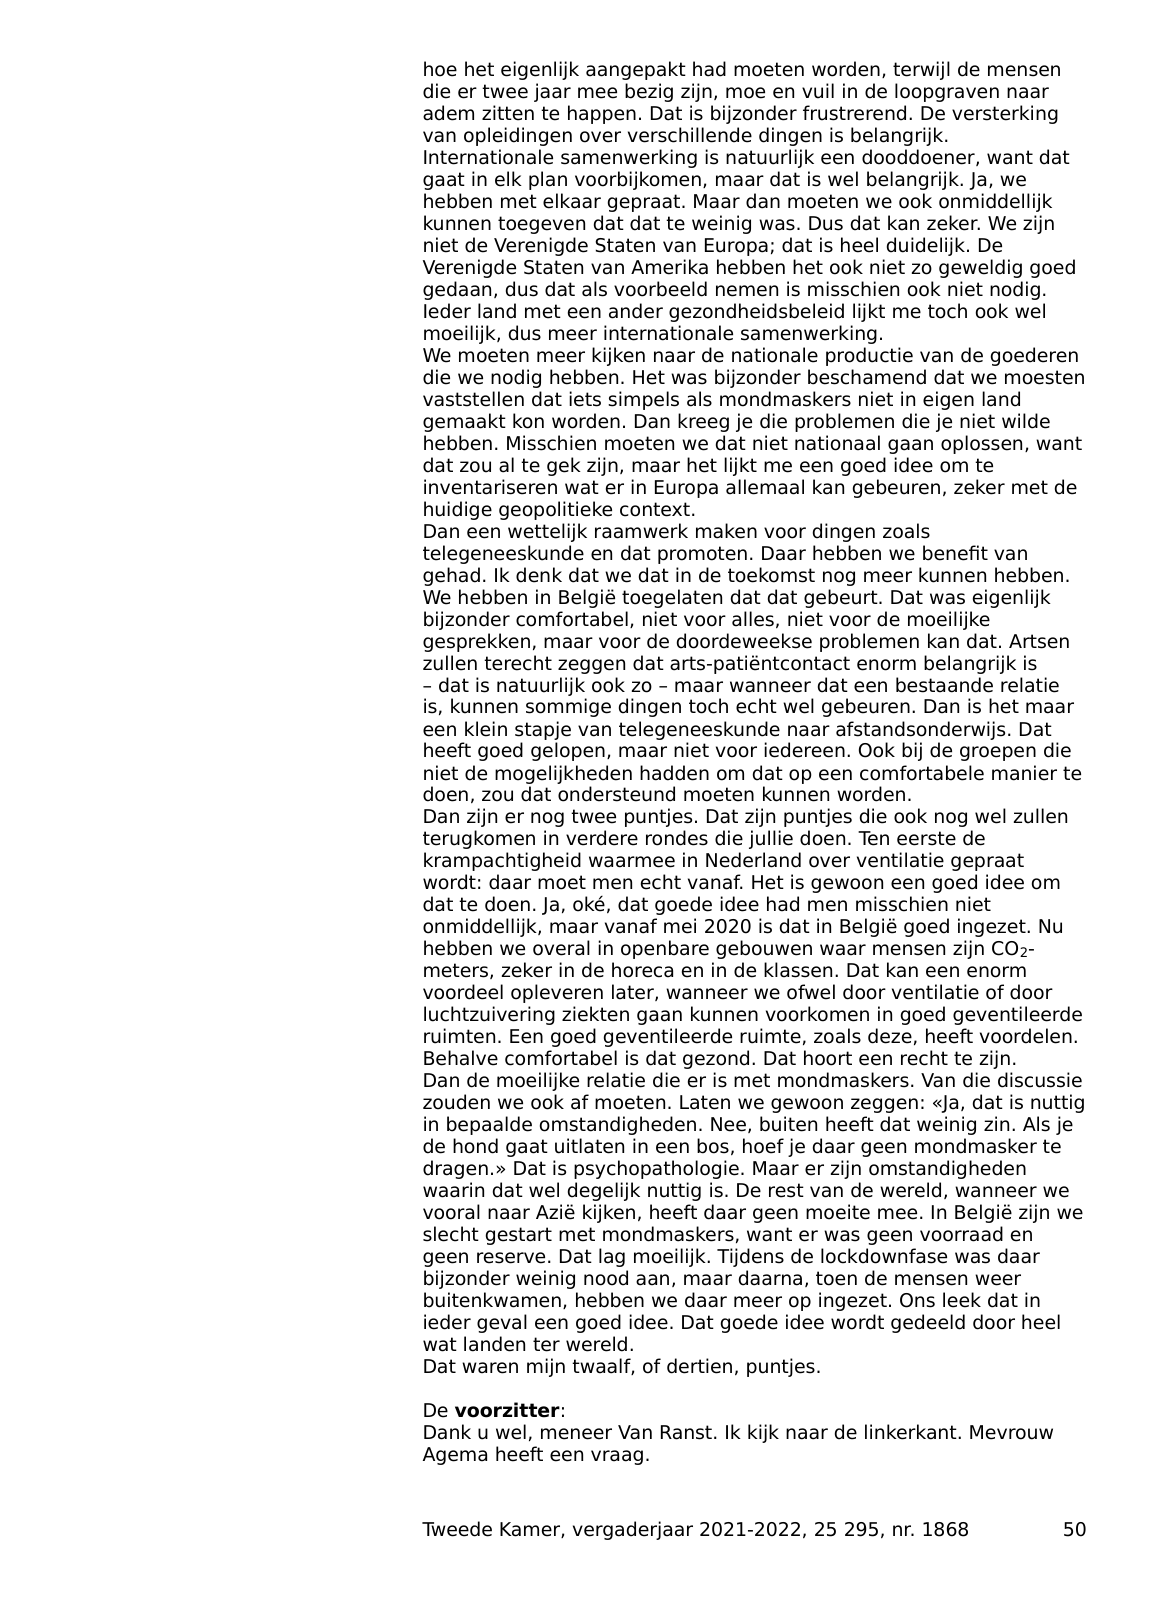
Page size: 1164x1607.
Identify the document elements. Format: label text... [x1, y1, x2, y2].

text We moeten meer kijken naar de nationale productie van de goederen die we nodig hebben. Het was bijzonder beschamend dat we moesten vaststellen dat iets simpels als mondmaskers niet in eigen land gemaakt kon worden. Dan kreeg je die problemen die je niet wilde hebben. Misschien moeten we dat niet nationaal gaan oplossen, want dat zou al te gek zijn, maar het lijkt me een goed idee om te inventariseren wat er in Europa allemaal kan gebeuren, zeker met de huidige geopolitieke context. [422, 345, 1087, 521]
text De voorzitter: [422, 1400, 1087, 1422]
text hoe het eigenlijk aangepakt had moeten worden, terwijl de mensen die er twee jaar mee bezig zijn, moe en vuil in de loopgraven naar adem zitten te happen. Dat is bijzonder frustrerend. De versterking van opleidingen over verschillende dingen is belangrijk. [422, 59, 1087, 147]
text Dank u wel, meneer Van Ranst. Ik kijk naar de linkerkant. Mevrouw Agema heeft een vraag. [422, 1422, 1087, 1466]
text Internationale samenwerking is natuurlijk een dooddoener, want dat gaat in elk plan voorbijkomen, maar dat is wel belangrijk. Ja, we hebben met elkaar gepraat. Maar dan moeten we ook onmiddellijk kunnen toegeven dat dat te weinig was. Dus dat kan zeker. We zijn niet de Verenigde Staten van Europa; dat is heel duidelijk. De Verenigde Staten van Amerika hebben het ook niet zo geweldig goed gedaan, dus dat als voorbeeld nemen is misschien ook niet nodig. Ieder land met een ander gezondheidsbeleid lijkt me toch ook wel moeilijk, dus meer internationale samenwerking. [422, 147, 1087, 345]
text Dan de moeilijke relatie die er is met mondmaskers. Van die discussie zouden we ook af moeten. Laten we gewoon zeggen: «Ja, dat is nuttig in bepaalde omstandigheden. Nee, buiten heeft dat weinig zin. Als je de hond gaat uitlaten in een bos, hoef je daar geen mondmasker te dragen.» Dat is psychopathologie. Maar er zijn omstandigheden waarin dat wel degelijk nuttig is. De rest van de wereld, wanneer we vooral naar Azië kijken, heeft daar geen moeite mee. In België zijn we slecht gestart met mondmaskers, want er was geen voorraad en geen reserve. Dat lag moeilijk. Tijdens de lockdownfase was daar bijzonder weinig nood aan, maar daarna, toen de mensen weer buitenkwamen, hebben we daar meer op ingezet. Ons leek dat in ieder geval een goed idee. Dat goede idee wordt gedeeld door heel wat landen ter wereld. [422, 1070, 1087, 1356]
text Dan zijn er nog twee puntjes. Dat zijn puntjes die ook nog wel zullen terugkomen in verdere rondes die jullie doen. Ten eerste de krampachtigheid waarmee in Nederland over ventilatie gepraat wordt: daar moet men echt vanaf. Het is gewoon een goed idee om dat te doen. Ja, oké, dat goede idee had men misschien niet onmiddellijk, maar vanaf mei 2020 is dat in België goed ingezet. Nu hebben we overal in openbare gebouwen waar mensen zijn CO2-meters, zeker in de horeca en in de klassen. Dat kan een enorm voordeel opleveren later, wanneer we ofwel door ventilatie of door luchtzuivering ziekten gaan kunnen voorkomen in goed geventileerde ruimten. Een goed geventileerde ruimte, zoals deze, heeft voordelen. Behalve comfortabel is dat gezond. Dat hoort een recht te zijn. [422, 806, 1087, 1070]
text Dan een wettelijk raamwerk maken voor dingen zoals telegeneeskunde en dat promoten. Daar hebben we benefit van gehad. Ik denk dat we dat in de toekomst nog meer kunnen hebben. We hebben in België toegelaten dat dat gebeurt. Dat was eigenlijk bijzonder comfortabel, niet voor alles, niet voor de moeilijke gesprekken, maar voor de doordeweekse problemen kan dat. Artsen zullen terecht zeggen dat arts-patiëntcontact enorm belangrijk is – dat is natuurlijk ook zo – maar wanneer dat een bestaande relatie is, kunnen sommige dingen toch echt wel gebeuren. Dan is het maar een klein stapje van telegeneeskunde naar afstandsonderwijs. Dat heeft goed gelopen, maar niet voor iedereen. Ook bij de groepen die niet de mogelijkheden hadden om dat op een comfortabele manier te doen, zou dat ondersteund moeten kunnen worden. [422, 521, 1087, 806]
text Dat waren mijn twaalf, of dertien, puntjes. [422, 1356, 1087, 1378]
